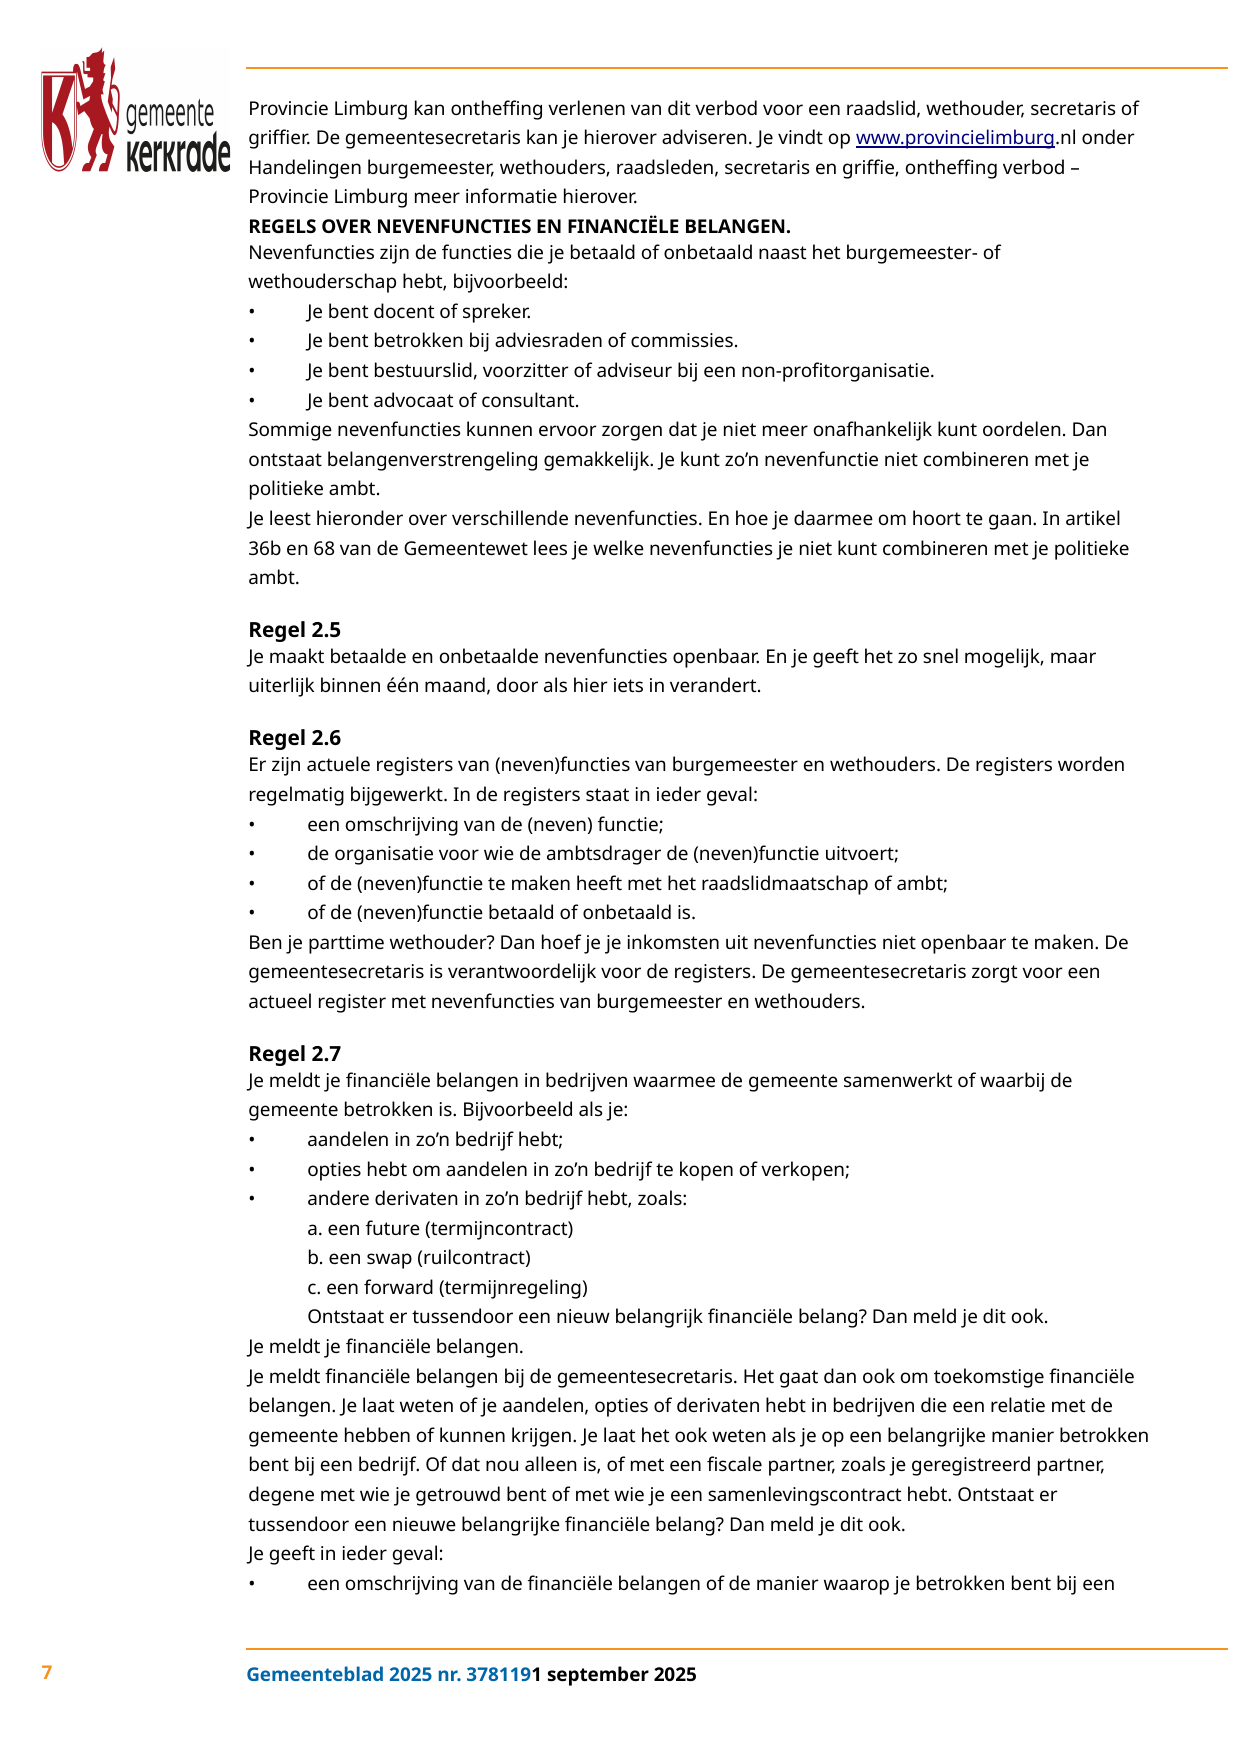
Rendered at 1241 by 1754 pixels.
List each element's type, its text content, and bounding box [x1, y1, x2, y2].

picture [41, 47, 231, 172]
text Je maakt betaalde en onbetaalde nevenfuncties openbaar. En je geeft het zo snel mogelijk, maar uiterlijk binnen één maand, door als hier iets in verandert. [248, 643, 1152, 698]
list Je bent docent of spreker. [248, 298, 1152, 324]
list c. een forward (termijnregeling) [248, 1274, 1152, 1300]
text Je meldt je financiële belangen in bedrijven waarmee de gemeente samenwerkt of waarbij de gemeente betrokken is. Bijvoorbeeld als je: [248, 1067, 1152, 1122]
text Provincie Limburg kan ontheffing verlenen van dit verbod voor een raadslid, wethouder, secretaris of griffier. De gemeentesecretaris kan je hierover adviseren. Je vindt op www.provincielimburg.nl onder Handelingen burgemeester, wethouders, raadsleden, secretaris en griffie, ontheffing verbod – Provincie Limburg meer informatie hierover. [248, 95, 1152, 209]
list opties hebt om aandelen in zo’n bedrijf te kopen of verkopen; [248, 1156, 1152, 1182]
text Regel 2.6 [248, 723, 1152, 752]
list aandelen in zo’n bedrijf hebt; [248, 1126, 1152, 1152]
text Regel 2.7 [248, 1039, 1152, 1067]
list een omschrijving van de financiële belangen of de manier waarop je betrokken bent bij een [248, 1570, 1152, 1596]
text REGELS OVER NEVENFUNCTIES EN FINANCIËLE BELANGEN. [248, 213, 1152, 239]
list Je bent betrokken bij adviesraden of commissies. [248, 328, 1152, 353]
text Regel 2.5 [248, 615, 1152, 643]
list Je bent advocaat of consultant. [248, 387, 1152, 412]
list andere derivaten in zo’n bedrijf hebt, zoals: [248, 1185, 1152, 1211]
list Je bent bestuurslid, voorzitter of adviseur bij een non-profitorganisatie. [248, 357, 1152, 383]
text Je meldt financiële belangen bij de gemeentesecretaris. Het gaat dan ook om toekomstige financiële belangen. Je laat weten of je aandelen, opties of derivaten hebt in bedrijven die een relatie met de gemeente hebben of kunnen krijgen. Je laat het ook weten als je op een belangrijke manier betrokken bent bij een bedrijf. Of dat nou alleen is, of met een fiscale partner, zoals je geregistreerd partner, degene met wie je getrouwd bent of met wie je een samenlevingscontract hebt. Ontstaat er tussendoor een nieuwe belangrijke financiële belang? Dan meld je dit ook. [248, 1363, 1152, 1537]
list b. een swap (ruilcontract) [248, 1244, 1152, 1270]
list de organisatie voor wie de ambtsdrager de (neven)functie uitvoert; [248, 840, 1152, 866]
text Je meldt je financiële belangen. [248, 1333, 1152, 1359]
text Ben je parttime wethouder? Dan hoef je je inkomsten uit nevenfuncties niet openbaar te maken. De gemeentesecretaris is verantwoordelijk voor de registers. De gemeentesecretaris zorgt voor een actueel register met nevenfuncties van burgemeester en wethouders. [248, 929, 1152, 1014]
text Nevenfuncties zijn de functies die je betaald of onbetaald naast het burgemeester- of wethouderschap hebt, bijvoorbeeld: [248, 239, 1152, 294]
list of de (neven)functie te maken heeft met het raadslidmaatschap of ambt; [248, 870, 1152, 896]
list een omschrijving van de (neven) functie; [248, 811, 1152, 836]
text Je geeft in ieder geval: [248, 1540, 1152, 1566]
text Je leest hieronder over verschillende nevenfuncties. En hoe je daarmee om hoort te gaan. In artikel 36b en 68 van de Gemeentewet lees je welke nevenfuncties je niet kunt combineren met je politieke ambt. [248, 505, 1152, 590]
list Ontstaat er tussendoor een nieuw belangrijk financiële belang? Dan meld je dit ook. [248, 1304, 1152, 1329]
list of de (neven)functie betaald of onbetaald is. [248, 899, 1152, 925]
list a. een future (termijncontract) [248, 1215, 1152, 1241]
text Er zijn actuele registers van (neven)functies van burgemeester en wethouders. De registers worden regelmatig bijgewerkt. In de registers staat in ieder geval: [248, 752, 1152, 807]
text Sommige nevenfuncties kunnen ervoor zorgen dat je niet meer onafhankelijk kunt oordelen. Dan ontstaat belangenverstrengeling gemakkelijk. Je kunt zo’n nevenfunctie niet combineren met je politieke ambt. [248, 416, 1152, 501]
